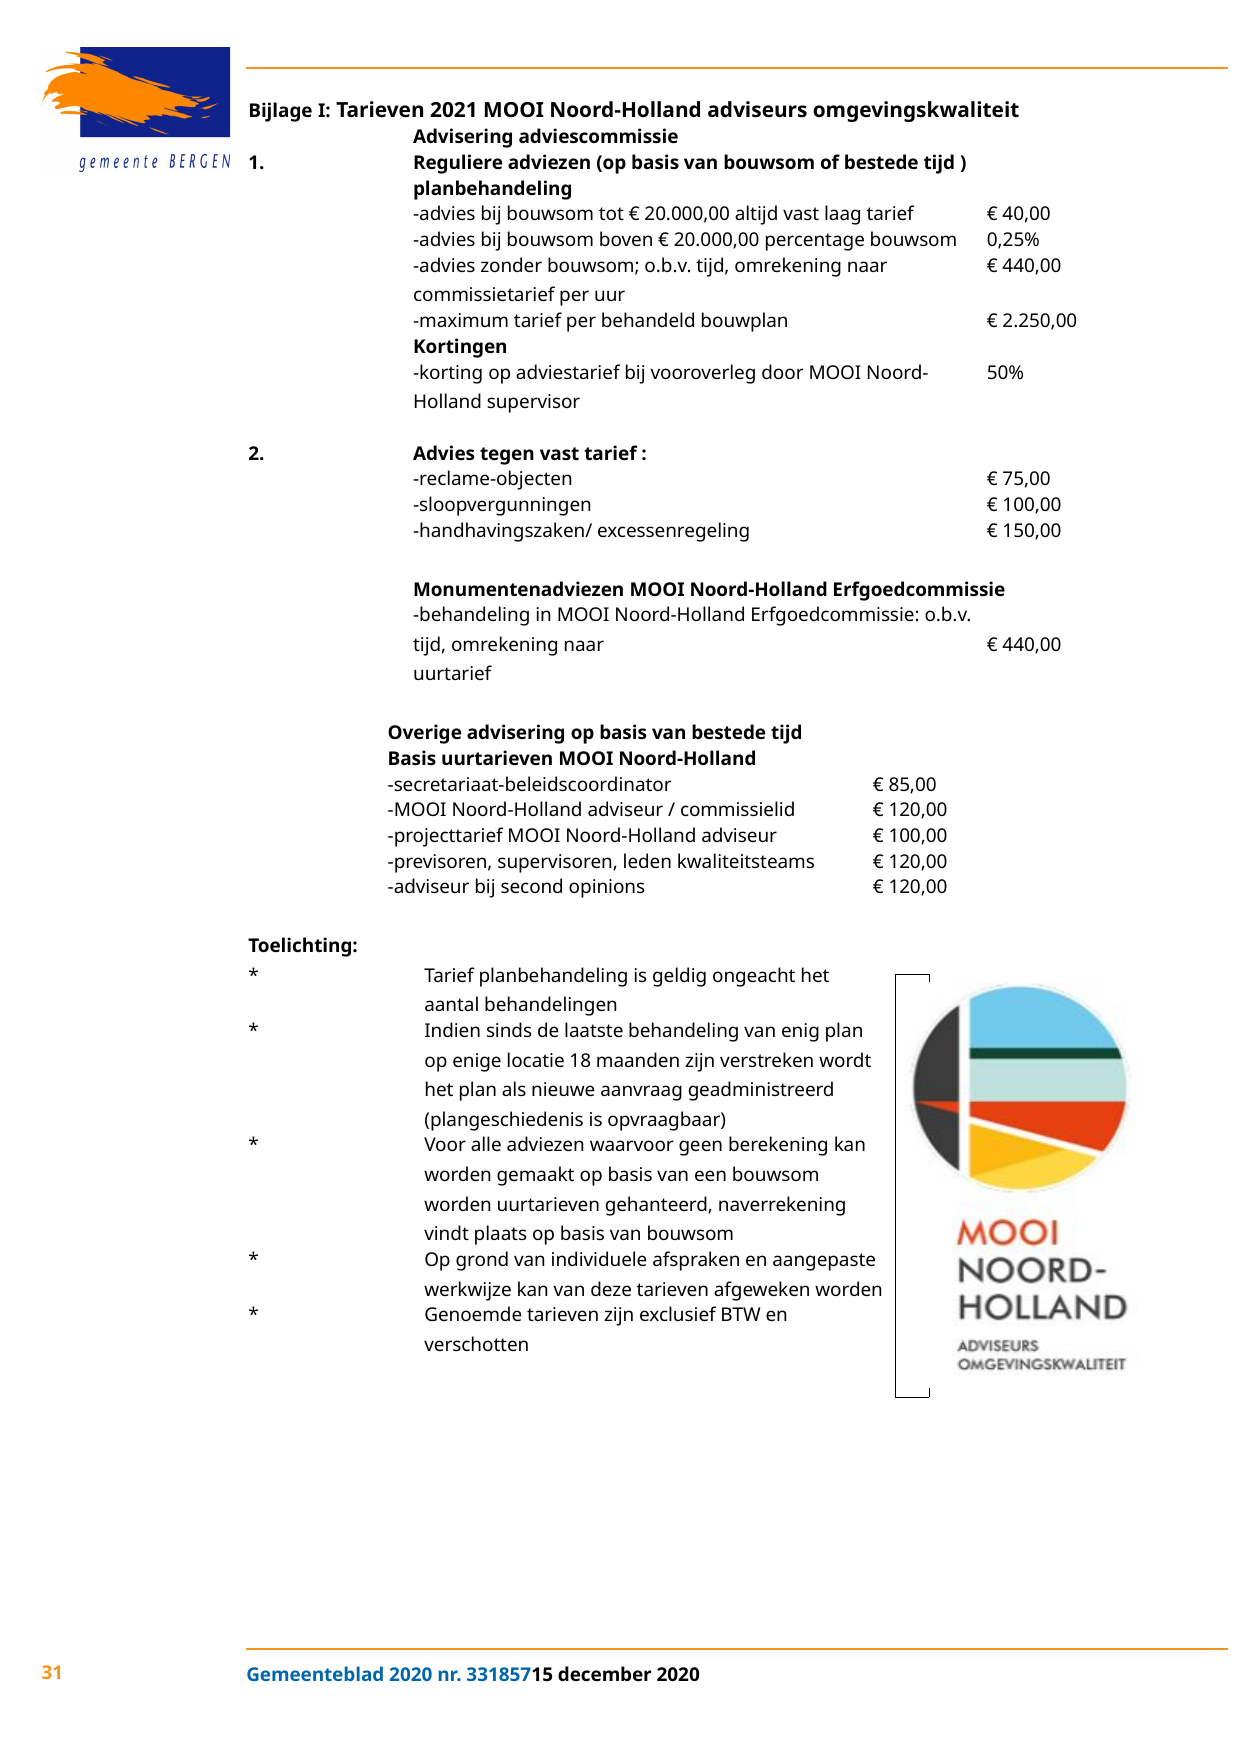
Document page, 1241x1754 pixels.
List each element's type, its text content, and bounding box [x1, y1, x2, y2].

table_cell [248, 333, 413, 359]
table_cell -advies bij bouwsom tot € 20.000,00 altijd vast laag tarief [413, 201, 987, 226]
table_cell [248, 517, 413, 543]
table_cell -adviseur bij second opinions [388, 874, 873, 899]
table_cell [248, 175, 413, 201]
table_cell 50% [987, 359, 1152, 414]
table_cell [248, 822, 387, 848]
table_cell -reclame-objecten [413, 466, 987, 491]
table_cell € 2.250,00 [987, 308, 1152, 333]
table_cell [248, 491, 413, 517]
table_cell [248, 226, 413, 252]
table_header [884, 962, 1152, 1414]
table_header Advisering adviescommissie [413, 124, 1152, 149]
table_header Tarief planbehandeling is geldig ongeacht het aantal behandelingen [424, 962, 883, 1017]
table_cell [248, 201, 413, 226]
table_header [248, 124, 413, 149]
table_cell * [248, 1301, 424, 1414]
table_header [248, 719, 387, 745]
table_cell [248, 414, 1152, 440]
picture [904, 982, 1141, 1388]
table_cell € 440,00 [987, 252, 1152, 307]
table_cell € 85,00 [873, 771, 1152, 796]
text Bijlage I: Tarieven 2021 MOOI Noord-Holland adviseurs omgevingskwaliteit [248, 95, 1152, 123]
table_cell * [248, 1017, 424, 1132]
table_cell [248, 308, 413, 333]
table_cell € 40,00 [987, 201, 1152, 226]
table_cell € 100,00 [987, 491, 1152, 517]
table_cell € 100,00 [873, 822, 1152, 848]
table_cell -handhavingszaken/ excessenregeling [413, 517, 987, 543]
table_cell Genoemde tarieven zijn exclusief BTW en verschotten [424, 1301, 883, 1414]
table_cell Basis uurtarieven MOOI Noord-Holland [388, 745, 1152, 771]
table_cell Indien sinds de laatste behandeling van enig plan op enige locatie 18 maanden zijn verstreken wordt het plan als nieuwe aanvraag geadministreerd (plangeschiedenis is opvraagbaar) [424, 1017, 883, 1132]
table_cell -previsoren, supervisoren, leden kwaliteitsteams [388, 848, 873, 874]
table_cell [248, 848, 387, 874]
table_cell 2. [248, 440, 413, 466]
table_cell * [248, 1132, 424, 1246]
table_header Monumentenadviezen MOOI Noord-Holland Erfgoedcommissie [413, 576, 1152, 601]
table_cell Op grond van individuele afspraken en aangepaste werkwijze kan van deze tarieven afgeweken worden [424, 1246, 883, 1301]
table_cell € 120,00 [873, 796, 1152, 822]
table_header [248, 576, 413, 601]
table_cell -advies bij bouwsom boven € 20.000,00 percentage bouwsom [413, 226, 987, 252]
table_cell [248, 601, 413, 686]
table_cell -projecttarief MOOI Noord-Holland adviseur [388, 822, 873, 848]
table_cell -secretariaat-beleidscoordinator [388, 771, 873, 796]
table_cell -sloopvergunningen [413, 491, 987, 517]
table_cell 1. [248, 149, 413, 175]
table_cell [248, 771, 387, 796]
table_cell Reguliere adviezen (op basis van bouwsom of bestede tijd ) [413, 149, 1152, 175]
table_cell € 120,00 [873, 874, 1152, 899]
table_cell [248, 874, 387, 899]
table_cell planbehandeling [413, 175, 1152, 201]
table_cell [248, 252, 413, 307]
table_cell -MOOI Noord-Holland adviseur / commissielid [388, 796, 873, 822]
table_cell € 150,00 [987, 517, 1152, 543]
table_cell [248, 359, 413, 414]
table_cell -korting op adviestarief bij vooroverleg door MOOI Noord-Holland supervisor [413, 359, 987, 414]
table_header * [248, 962, 424, 1017]
table_cell * [248, 1246, 424, 1301]
table_cell -advies zonder bouwsom; o.b.v. tijd, omrekening naar commissietarief per uur [413, 252, 987, 307]
table_cell Voor alle adviezen waarvoor geen berekening kan worden gemaakt op basis van een bouwsom worden uurtarieven gehanteerd, naverrekening vindt plaats op basis van bouwsom [424, 1132, 883, 1246]
table_cell [248, 796, 387, 822]
table_cell € 440,00 [987, 601, 1152, 686]
table_header Overige advisering op basis van bestede tijd [388, 719, 1152, 745]
table_cell -behandeling in MOOI Noord-Holland Erfgoedcommissie: o.b.v. tijd, omrekening naar uurtarief [413, 601, 987, 686]
table_cell -maximum tarief per behandeld bouwplan [413, 308, 987, 333]
table_cell Kortingen [413, 333, 1152, 359]
text Toelichting: [248, 932, 1152, 958]
picture [41, 47, 231, 172]
table_cell € 120,00 [873, 848, 1152, 874]
table_cell [248, 466, 413, 491]
table_cell [248, 745, 387, 771]
table_cell 0,25% [987, 226, 1152, 252]
table_cell € 75,00 [987, 466, 1152, 491]
table_cell Advies tegen vast tarief : [413, 440, 1152, 466]
